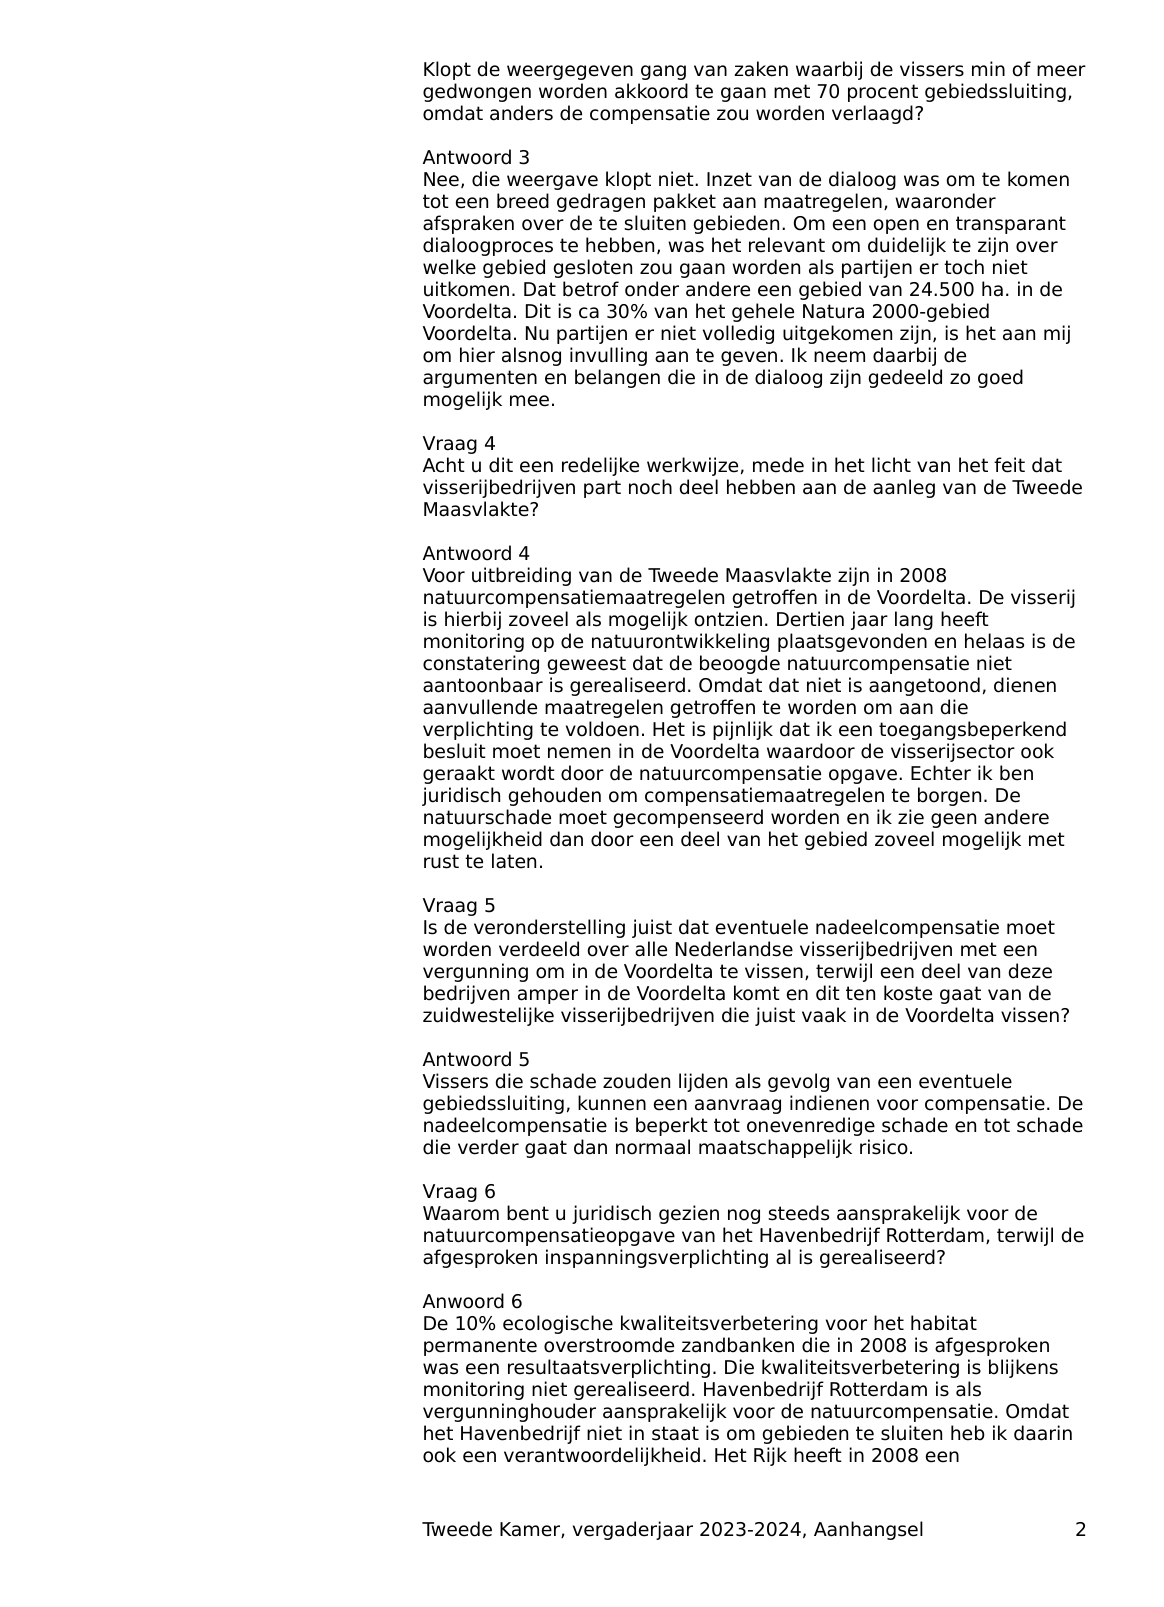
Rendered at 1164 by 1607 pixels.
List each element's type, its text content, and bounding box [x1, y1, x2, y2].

text Antwoord 4 [422, 543, 1087, 565]
text Vraag 5 [422, 895, 1087, 917]
text Is de veronderstelling juist dat eventuele nadeelcompensatie moet worden verdeeld over alle Nederlandse visserijbedrijven met een vergunning om in de Voordelta te vissen, terwijl een deel van deze bedrijven amper in de Voordelta komt en dit ten koste gaat van de zuidwestelijke visserijbedrijven die juist vaak in de Voordelta vissen? [422, 917, 1087, 1027]
text Vraag 6 [422, 1181, 1087, 1203]
text Anwoord 6 [422, 1291, 1087, 1313]
text Vraag 4 [422, 433, 1087, 455]
text De 10% ecologische kwaliteitsverbetering voor het habitat permanente overstroomde zandbanken die in 2008 is afgesproken was een resultaatsverplichting. Die kwaliteitsverbetering is blijkens monitoring niet gerealiseerd. Havenbedrijf Rotterdam is als vergunninghouder aansprakelijk voor de natuurcompensatie. Omdat het Havenbedrijf niet in staat is om gebieden te sluiten heb ik daarin ook een verantwoordelijkheid. Het Rijk heeft in 2008 een [422, 1313, 1087, 1467]
text Acht u dit een redelijke werkwijze, mede in het licht van het feit dat visserijbedrijven part noch deel hebben aan de aanleg van de Tweede Maasvlakte? [422, 455, 1087, 521]
text Waarom bent u juridisch gezien nog steeds aansprakelijk voor de natuurcompensatieopgave van het Havenbedrijf Rotterdam, terwijl de afgesproken inspanningsverplichting al is gerealiseerd? [422, 1203, 1087, 1269]
text Antwoord 5 [422, 1049, 1087, 1071]
text Voor uitbreiding van de Tweede Maasvlakte zijn in 2008 natuurcompensatiemaatregelen getroffen in de Voordelta. De visserij is hierbij zoveel als mogelijk ontzien. Dertien jaar lang heeft monitoring op de natuurontwikkeling plaatsgevonden en helaas is de constatering geweest dat de beoogde natuurcompensatie niet aantoonbaar is gerealiseerd. Omdat dat niet is aangetoond, dienen aanvullende maatregelen getroffen te worden om aan die verplichting te voldoen. Het is pijnlijk dat ik een toegangsbeperkend besluit moet nemen in de Voordelta waardoor de visserijsector ook geraakt wordt door de natuurcompensatie opgave. Echter ik ben juridisch gehouden om compensatiemaatregelen te borgen. De natuurschade moet gecompenseerd worden en ik zie geen andere mogelijkheid dan door een deel van het gebied zoveel mogelijk met rust te laten. [422, 565, 1087, 873]
text Nee, die weergave klopt niet. Inzet van de dialoog was om te komen tot een breed gedragen pakket aan maatregelen, waaronder afspraken over de te sluiten gebieden. Om een open en transparant dialoogproces te hebben, was het relevant om duidelijk te zijn over welke gebied gesloten zou gaan worden als partijen er toch niet uitkomen. Dat betrof onder andere een gebied van 24.500 ha. in de Voordelta. Dit is ca 30% van het gehele Natura 2000-gebied Voordelta. Nu partijen er niet volledig uitgekomen zijn, is het aan mij om hier alsnog invulling aan te geven. Ik neem daarbij de argumenten en belangen die in de dialoog zijn gedeeld zo goed mogelijk mee. [422, 169, 1087, 411]
text Vissers die schade zouden lijden als gevolg van een eventuele gebiedssluiting, kunnen een aanvraag indienen voor compensatie. De nadeelcompensatie is beperkt tot onevenredige schade en tot schade die verder gaat dan normaal maatschappelijk risico. [422, 1071, 1087, 1159]
text Antwoord 3 [422, 147, 1087, 169]
text Klopt de weergegeven gang van zaken waarbij de vissers min of meer gedwongen worden akkoord te gaan met 70 procent gebiedssluiting, omdat anders de compensatie zou worden verlaagd? [422, 59, 1087, 125]
